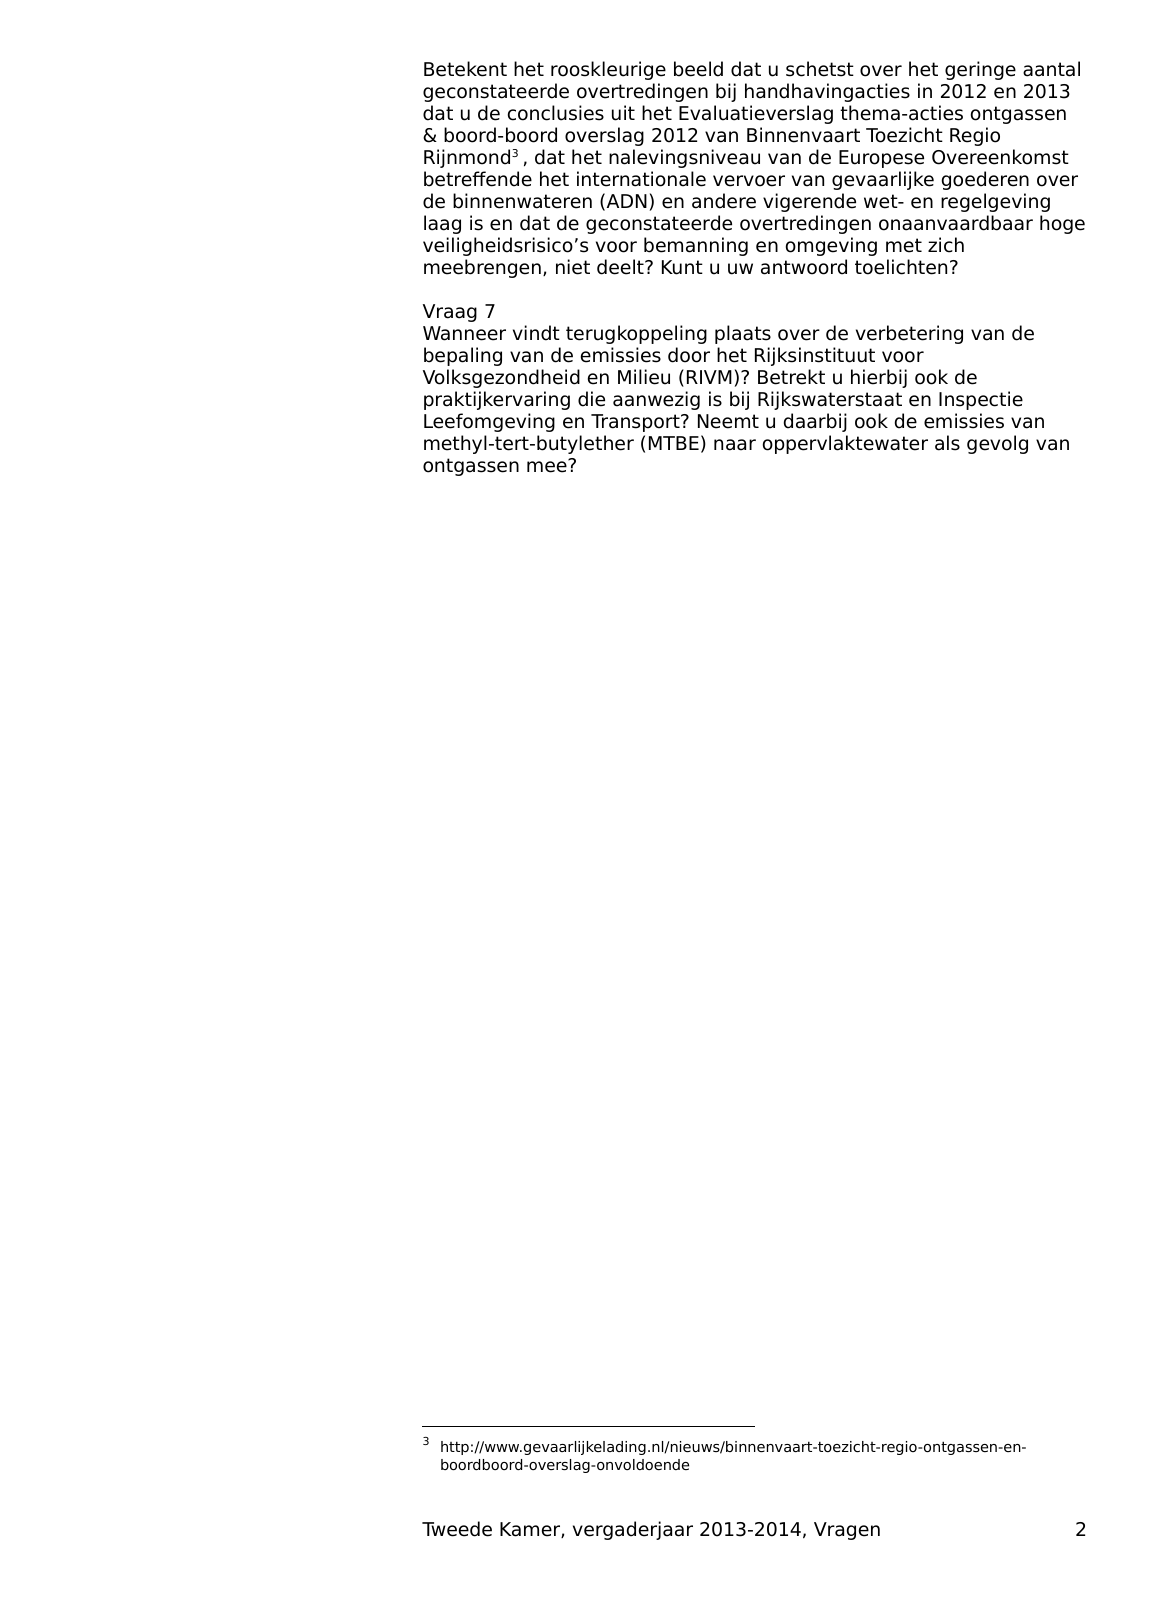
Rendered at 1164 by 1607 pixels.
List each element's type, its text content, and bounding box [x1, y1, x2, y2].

text Vraag 7 [422, 301, 1087, 323]
text Wanneer vindt terugkoppeling plaats over de verbetering van de bepaling van de emissies door het Rijksinstituut voor Volksgezondheid en Milieu (RIVM)? Betrekt u hierbij ook de praktijkervaring die aanwezig is bij Rijkswaterstaat en Inspectie Leefomgeving en Transport? Neemt u daarbij ook de emissies van methyl-tert-butylether (MTBE) naar oppervlaktewater als gevolg van ontgassen mee? [422, 323, 1087, 477]
text http://www.gevaarlijkelading.nl/nieuws/binnenvaart-toezicht-regio-ontgassen-en-boordboord-overslag-onvoldoende [422, 1435, 1087, 1474]
text Betekent het rooskleurige beeld dat u schetst over het geringe aantal geconstateerde overtredingen bij handhavingacties in 2012 en 2013 dat u de conclusies uit het Evaluatieverslag thema-acties ontgassen & boord-boord overslag 2012 van Binnenvaart Toezicht Regio Rijnmond, dat het nalevingsniveau van de Europese Overeenkomst betreffende het internationale vervoer van gevaarlijke goederen over de binnenwateren (ADN) en andere vigerende wet- en regelgeving laag is en dat de geconstateerde overtredingen onaanvaardbaar hoge veiligheidsrisico’s voor bemanning en omgeving met zich meebrengen, niet deelt? Kunt u uw antwoord toelichten? [422, 59, 1087, 279]
